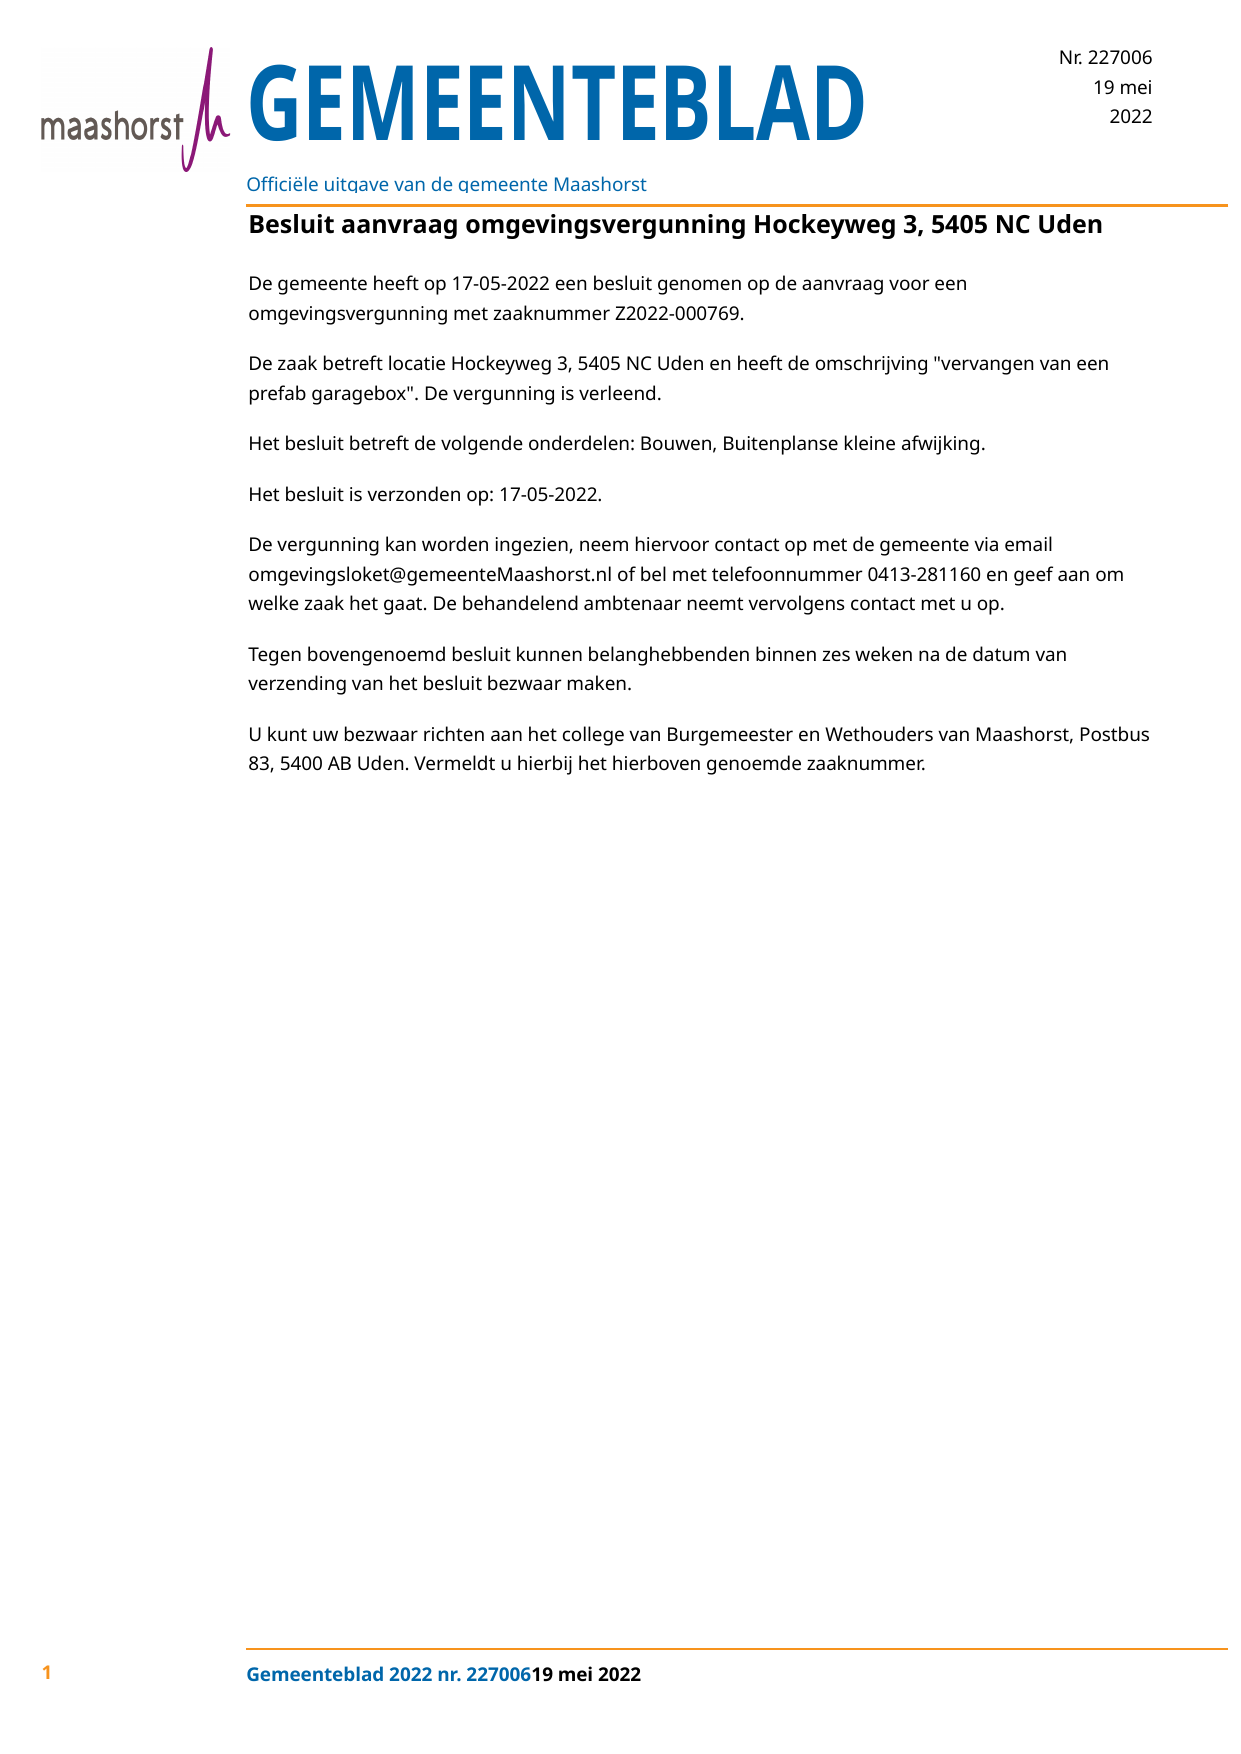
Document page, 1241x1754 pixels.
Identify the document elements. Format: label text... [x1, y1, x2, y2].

text Tegen bovengenoemd besluit kunnen belanghebbenden binnen zes weken na de datum van verzending van het besluit bezwaar maken. [248, 641, 1152, 696]
picture [41, 47, 231, 172]
text Besluit aanvraag omgevingsvergunning Hockeyweg 3, 5405 NC Uden [248, 207, 1152, 241]
text U kunt uw bezwaar richten aan het college van Burgemeester en Wethouders van Maashorst, Postbus 83, 5400 AB Uden. Vermeldt u hierbij het hierboven genoemde zaaknummer. [248, 721, 1152, 776]
text De zaak betreft locatie Hockeyweg 3, 5405 NC Uden en heeft de omschrijving "vervangen van een prefab garagebox". De vergunning is verleend. [248, 350, 1152, 406]
text De vergunning kan worden ingezien, neem hiervoor contact op met de gemeente via email omgevingsloket@gemeenteMaashorst.nl of bel met telefoonnummer 0413-281160 en geef aan om welke zaak het gaat. De behandelend ambtenaar neemt vervolgens contact met u op. [248, 531, 1152, 616]
text Het besluit betreft de volgende onderdelen: Bouwen, Buitenplanse kleine afwijking. [248, 430, 1152, 456]
text Het besluit is verzonden op: 17-05-2022. [248, 481, 1152, 506]
text De gemeente heeft op 17-05-2022 een besluit genomen op de aanvraag voor een omgevingsvergunning met zaaknummer Z2022-000769. [248, 270, 1152, 326]
